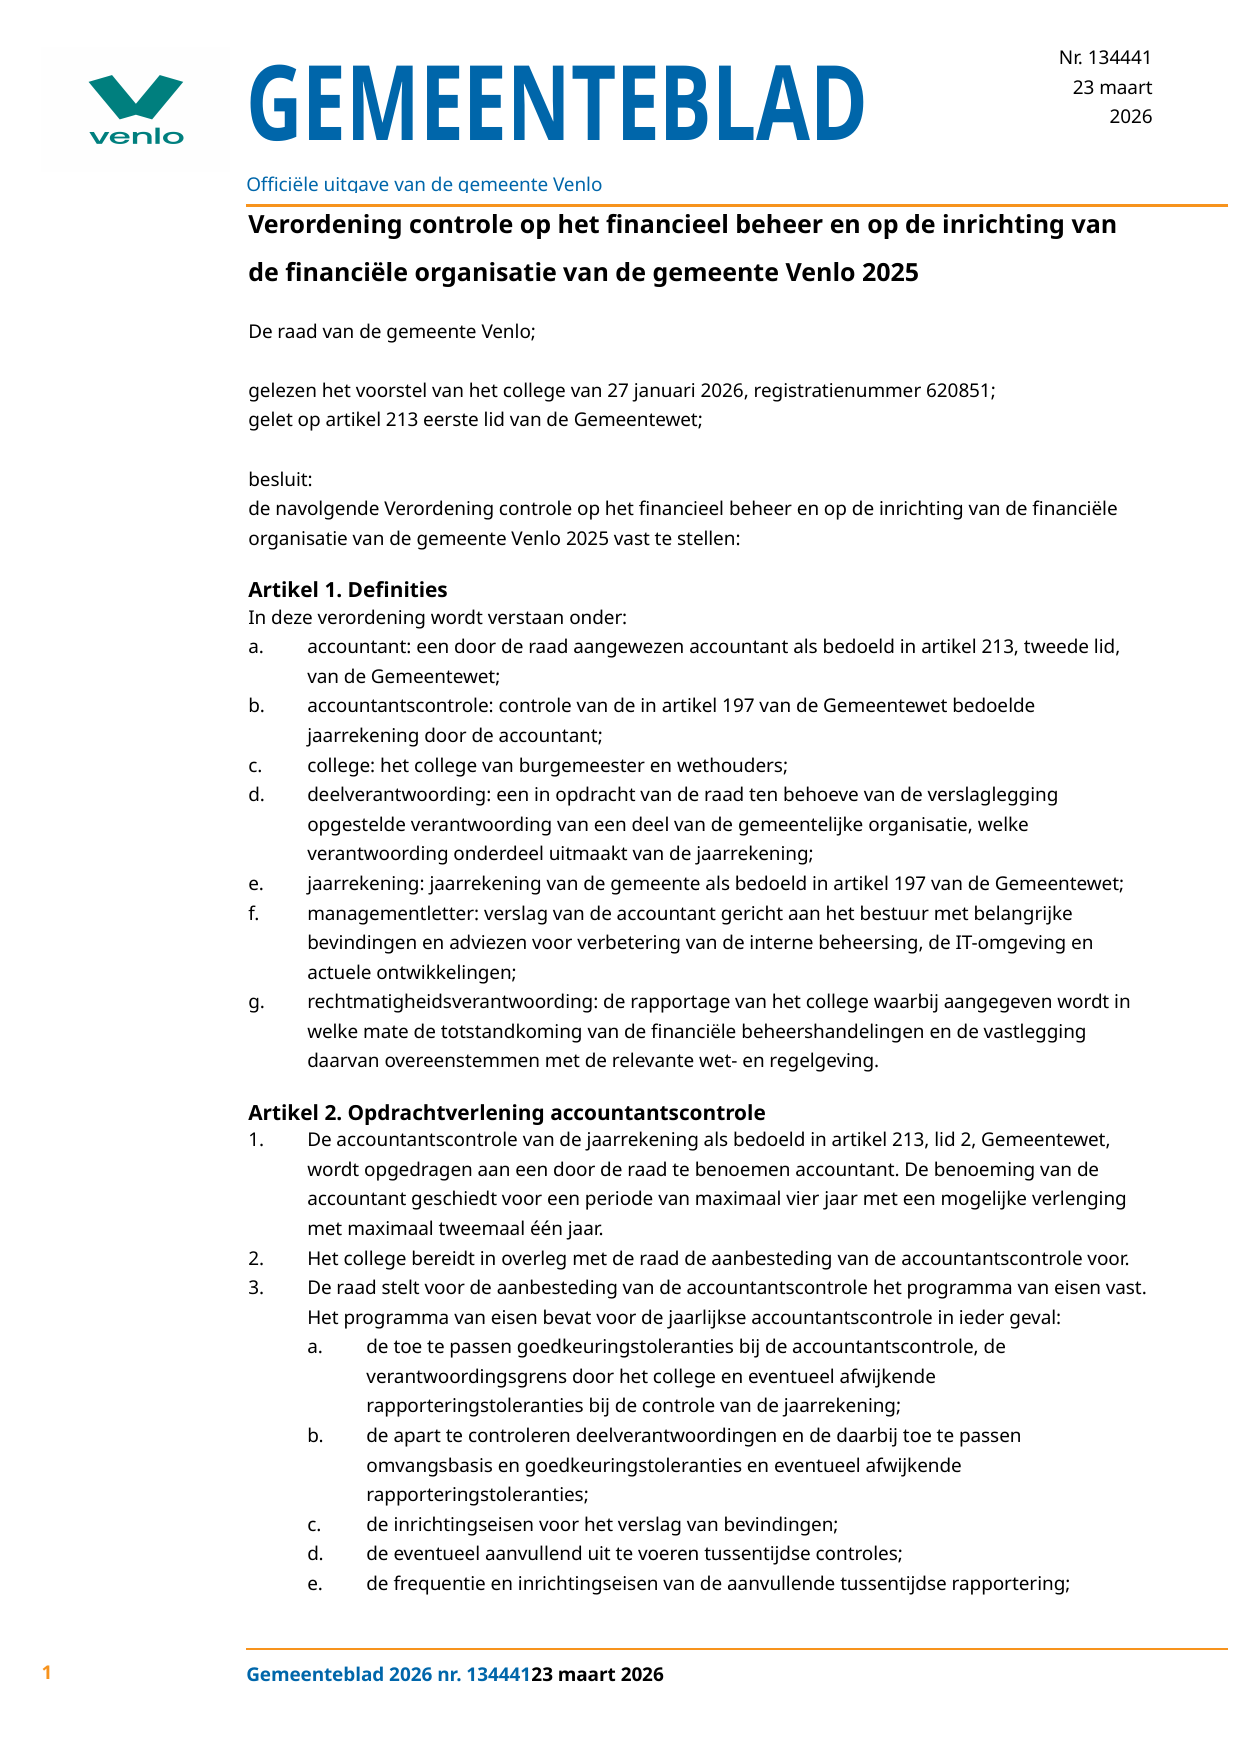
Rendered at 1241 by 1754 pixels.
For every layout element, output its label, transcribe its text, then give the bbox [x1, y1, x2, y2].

text In deze verordening wordt verstaan onder: [248, 604, 1152, 629]
list accountantscontrole: controle van de in artikel 197 van de Gemeentewet bedoelde jaarrekening door de accountant; [248, 693, 1152, 748]
text Verordening controle op het financieel beheer en op de inrichting van de financiële organisatie van de gemeente Venlo 2025 [248, 207, 1152, 288]
list De accountantscontrole van de jaarrekening als bedoeld in artikel 213, lid 2, Gemeentewet, wordt opgedragen aan een door de raad te benoemen accountant. De benoeming van de accountant geschiedt voor een periode van maximaal vier jaar met een mogelijke verlenging met maximaal tweemaal één jaar. [248, 1126, 1152, 1241]
list de toe te passen goedkeuringstoleranties bij de accountantscontrole, de verantwoordingsgrens door het college en eventueel afwijkende rapporteringstoleranties bij de controle van de jaarrekening; [307, 1333, 1152, 1418]
list accountant: een door de raad aangewezen accountant als bedoeld in artikel 213, tweede lid, van de Gemeentewet; [248, 633, 1152, 689]
list jaarrekening: jaarrekening van de gemeente als bedoeld in artikel 197 van de Gemeentewet; [248, 870, 1152, 896]
list rechtmatigheidsverantwoording: de rapportage van het college waarbij aangegeven wordt in welke mate de totstandkoming van de financiële beheershandelingen en de vastlegging daarvan overeenstemmen met de relevante wet- en regelgeving. [248, 988, 1152, 1073]
text gelet op artikel 213 eerste lid van de Gemeentewet; [248, 407, 1152, 432]
list De raad stelt voor de aanbesteding van de accountantscontrole het programma van eisen vast. Het programma van eisen bevat voor de jaarlijkse accountantscontrole in ieder geval: [248, 1274, 1152, 1330]
text de navolgende Verordening controle op het financieel beheer en op de inrichting van de financiële organisatie van de gemeente Venlo 2025 vast te stellen: [248, 495, 1152, 551]
list college: het college van burgemeester en wethouders; [248, 752, 1152, 777]
text De raad van de gemeente Venlo; [248, 318, 1152, 344]
text Artikel 2. Opdrachtverlening accountantscontrole [248, 1098, 1152, 1126]
list de frequentie en inrichtingseisen van de aanvullende tussentijdse rapportering; [307, 1570, 1152, 1596]
text Artikel 1. Definities [248, 575, 1152, 604]
list deelverantwoording: een in opdracht van de raad ten behoeve van de verslaglegging opgestelde verantwoording van een deel van de gemeentelijke organisatie, welke verantwoording onderdeel uitmaakt van de jaarrekening; [248, 781, 1152, 866]
list de inrichtingseisen voor het verslag van bevindingen; [307, 1511, 1152, 1537]
list managementletter: verslag van de accountant gericht aan het bestuur met belangrijke bevindingen en adviezen voor verbetering van de interne beheersing, de IT-omgeving en actuele ontwikkelingen; [248, 900, 1152, 984]
picture [41, 47, 231, 172]
list de eventueel aanvullend uit te voeren tussentijdse controles; [307, 1541, 1152, 1566]
text gelezen het voorstel van het college van 27 januari 2026, registratienummer 620851; [248, 377, 1152, 403]
list Het college bereidt in overleg met de raad de aanbesteding van de accountantscontrole voor. [248, 1245, 1152, 1271]
text besluit: [248, 466, 1152, 492]
list de apart te controleren deelverantwoordingen en de daarbij toe te passen omvangsbasis en goedkeuringstoleranties en eventueel afwijkende rapporteringstoleranties; [307, 1422, 1152, 1507]
